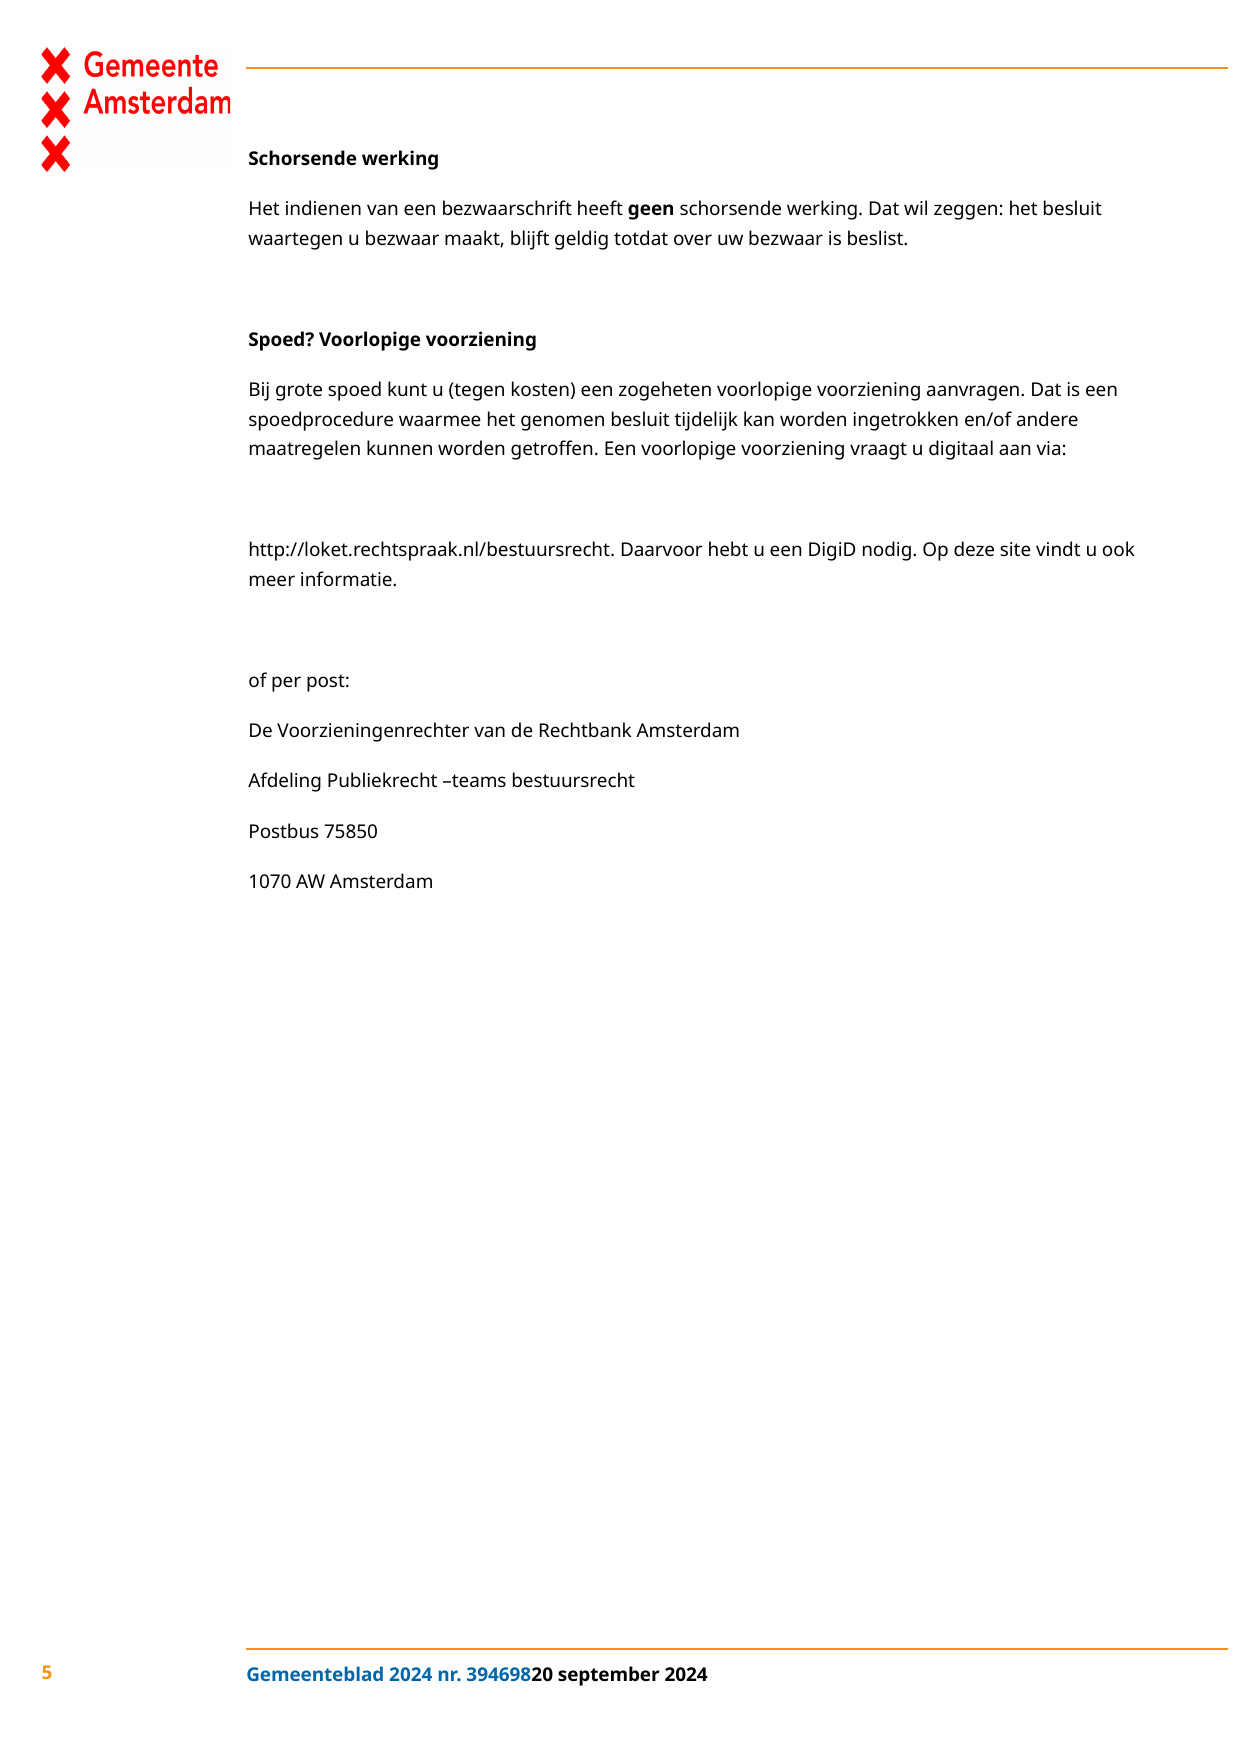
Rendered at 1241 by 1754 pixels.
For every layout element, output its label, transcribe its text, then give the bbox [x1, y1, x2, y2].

text of per post: [248, 667, 1152, 693]
text De Voorzieningenrechter van de Rechtbank Amsterdam [248, 717, 1152, 743]
text Spoed? Voorlopige voorziening [248, 326, 1152, 352]
picture [41, 47, 231, 172]
text Afdeling Publiekrecht –teams bestuursrecht [248, 768, 1152, 793]
text Schorsende werking [248, 145, 1152, 171]
text Het indienen van een bezwaarschrift heeft geen schorsende werking. Dat wil zeggen: het besluit waartegen u bezwaar maakt, blijft geldig totdat over uw bezwaar is beslist. [248, 196, 1152, 251]
text http://loket.rechtspraak.nl/bestuursrecht. Daarvoor hebt u een DigiD nodig. Op deze site vindt u ook meer informatie. [248, 536, 1152, 592]
text Bij grote spoed kunt u (tegen kosten) een zogeheten voorlopige voorziening aanvragen. Dat is een spoedprocedure waarmee het genomen besluit tijdelijk kan worden ingetrokken en/of andere maatregelen kunnen worden getroffen. Een voorlopige voorziening vraagt u digitaal aan via: [248, 376, 1152, 461]
text 1070 AW Amsterdam [248, 868, 1152, 894]
text Postbus 75850 [248, 818, 1152, 844]
